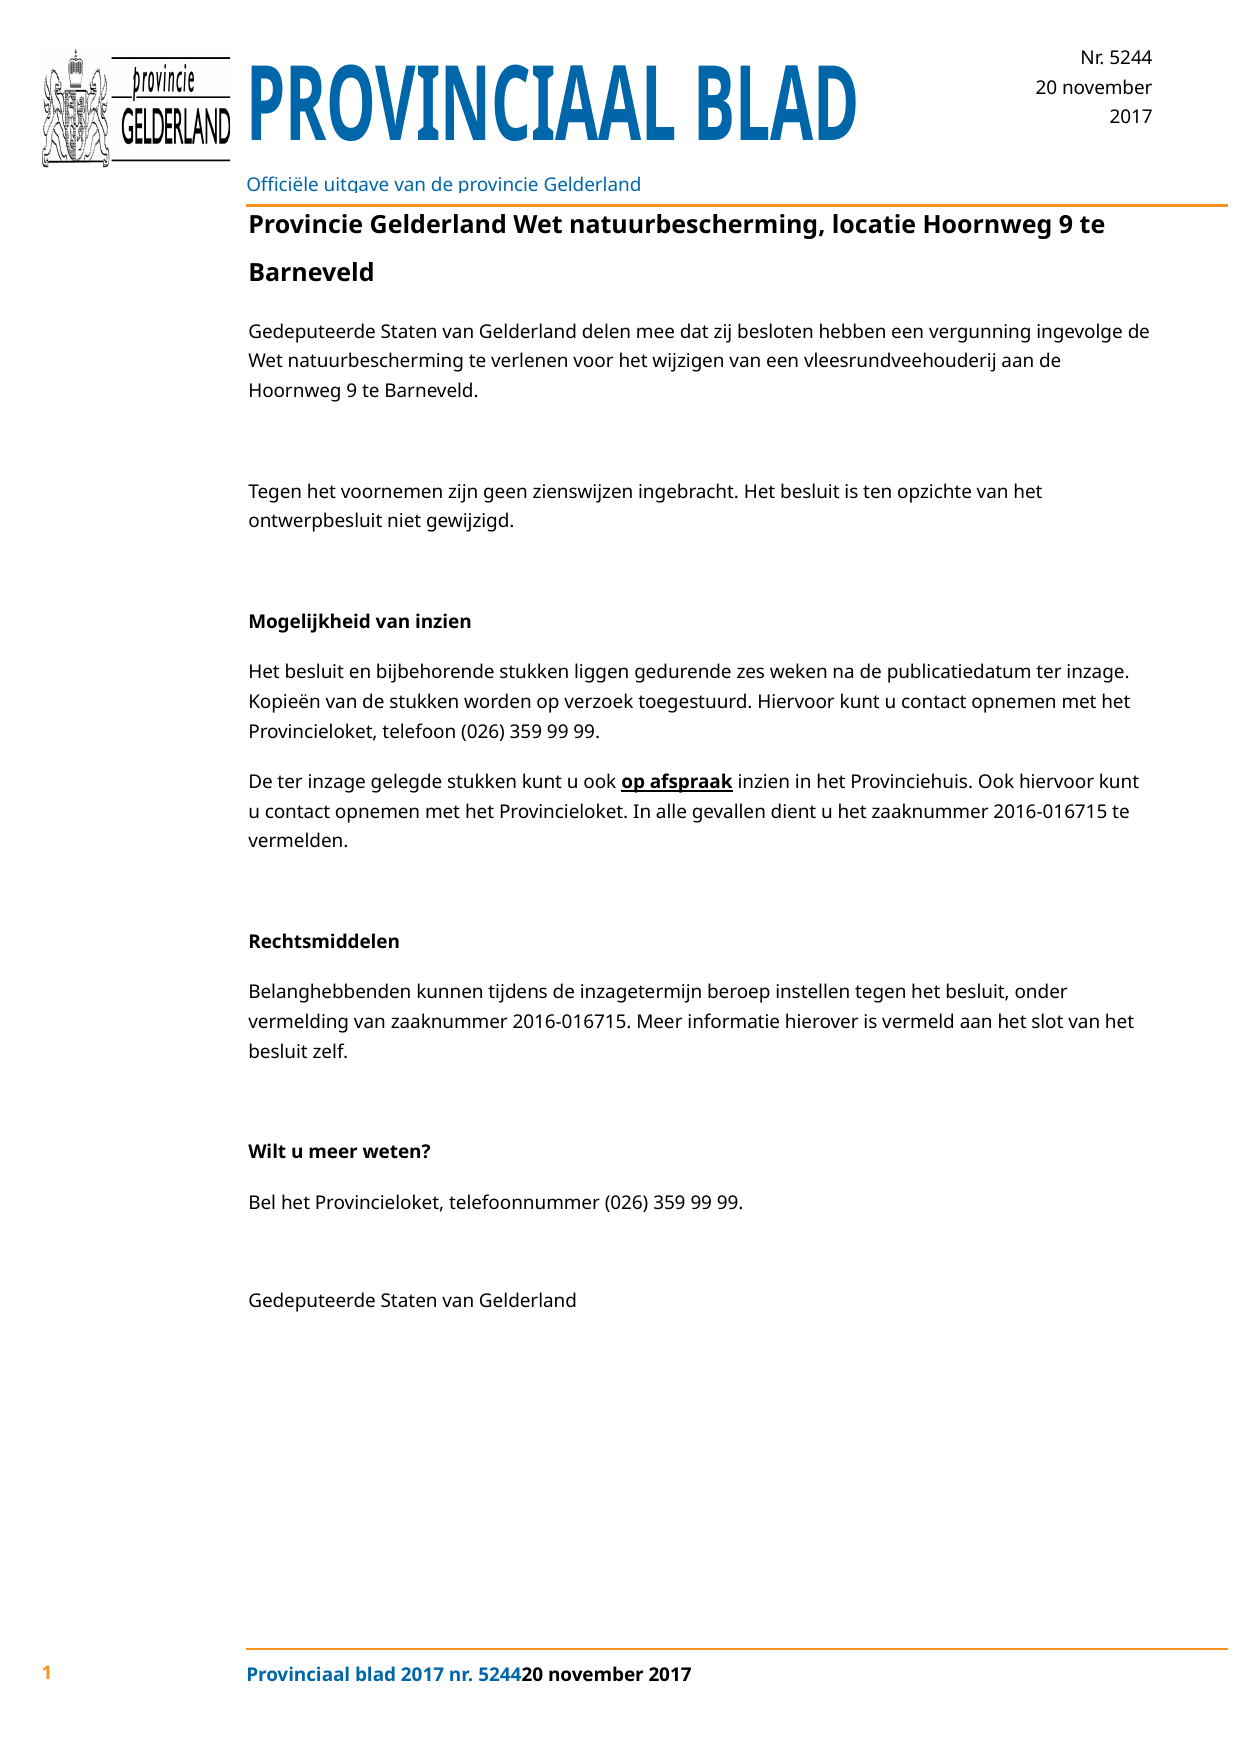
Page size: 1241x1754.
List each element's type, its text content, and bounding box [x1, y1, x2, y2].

picture [41, 47, 231, 172]
text Gedeputeerde Staten van Gelderland [248, 1287, 1152, 1313]
text Mogelijkheid van inzien [248, 608, 1152, 634]
text Gedeputeerde Staten van Gelderland delen mee dat zij besloten hebben een vergunning ingevolge de Wet natuurbescherming te verlenen voor het wijzigen van een vleesrundveehouderij aan de Hoornweg 9 te Barneveld. [248, 318, 1152, 403]
text De ter inzage gelegde stukken kunt u ook op afspraak inzien in het Provinciehuis. Ook hiervoor kunt u contact opnemen met het Provincieloket. In alle gevallen dient u het zaaknummer 2016-016715 te vermelden. [248, 768, 1152, 853]
text Provincie Gelderland Wet natuurbescherming, locatie Hoornweg 9 te Barneveld [248, 207, 1152, 288]
text Belanghebbenden kunnen tijdens de inzagetermijn beroep instellen tegen het besluit, onder vermelding van zaaknummer 2016-016715. Meer informatie hierover is vermeld aan het slot van het besluit zelf. [248, 979, 1152, 1064]
text Tegen het voornemen zijn geen zienswijzen ingebracht. Het besluit is ten opzichte van het ontwerpbesluit niet gewijzigd. [248, 478, 1152, 533]
text Wilt u meer weten? [248, 1139, 1152, 1164]
text Bel het Provincieloket, telefoonnummer (026) 359 99 99. [248, 1189, 1152, 1215]
text Het besluit en bijbehorende stukken liggen gedurende zes weken na de publicatiedatum ter inzage. Kopieën van de stukken worden op verzoek toegestuurd. Hiervoor kunt u contact opnemen met het Provincieloket, telefoon (026) 359 99 99. [248, 659, 1152, 744]
text Rechtsmiddelen [248, 928, 1152, 954]
